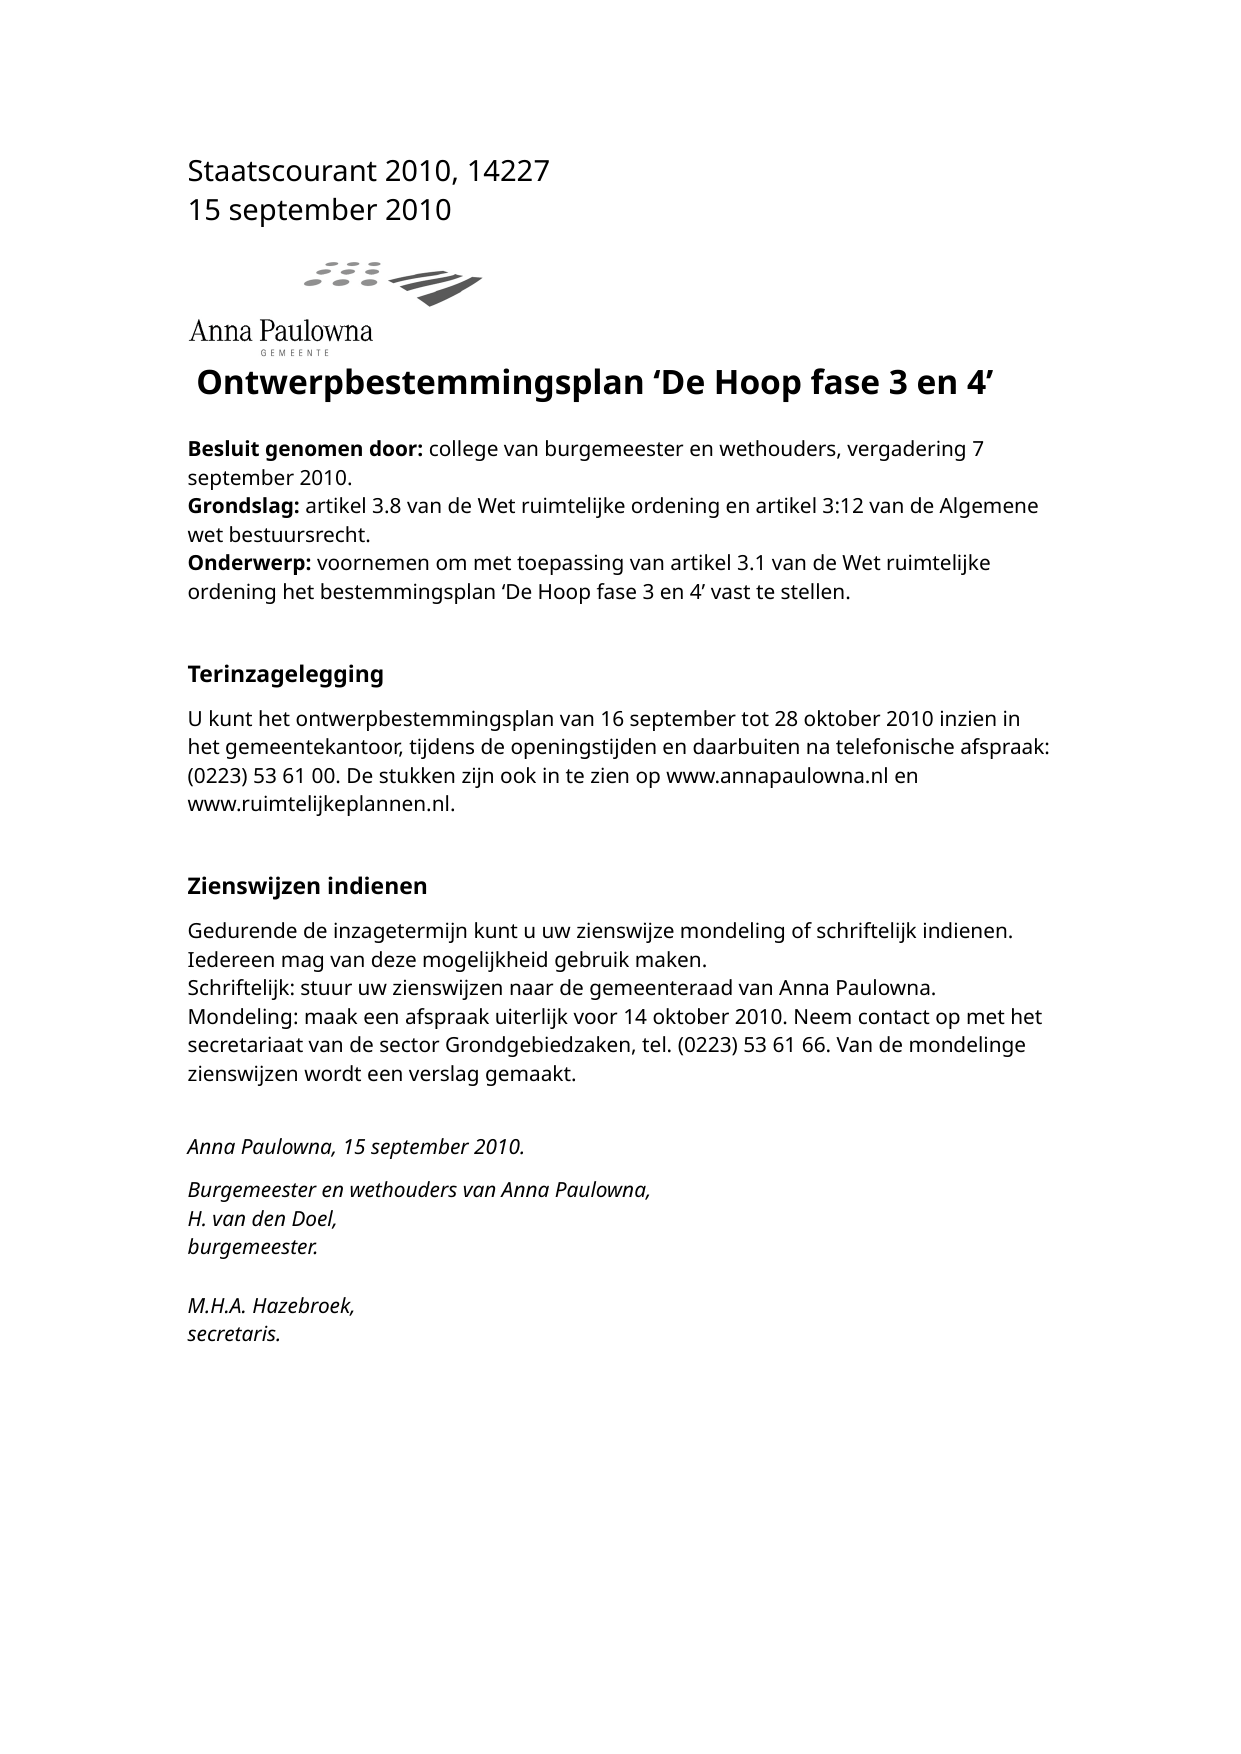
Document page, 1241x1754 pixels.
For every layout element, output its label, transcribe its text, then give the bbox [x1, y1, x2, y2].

text Staatscourant 2010, 14227 [187, 150, 1053, 190]
text Grondslag: artikel 3.8 van de Wet ruimtelijke ordening en artikel 3:12 van de Algemene wet bestuursrecht. [187, 491, 1053, 548]
text secretaris. [187, 1319, 1053, 1348]
text Besluit genomen door: college van burgemeester en wethouders, vergadering 7 september 2010. [187, 434, 1053, 491]
text Burgemeester en wethouders van Anna Paulowna, [187, 1176, 1053, 1204]
subtitle Zienswijzen indienen [187, 870, 1053, 901]
text burgemeester. [187, 1232, 1053, 1261]
text Mondeling: maak een afspraak uiterlijk voor 14 oktober 2010. Neem contact op met het secretariaat van de sector Grondgebiedzaken, tel. (0223) 53 61 66. Van de mondelinge zienswijzen wordt een verslag gemaakt. [187, 1002, 1053, 1087]
picture [187, 258, 484, 359]
text U kunt het ontwerpbestemmingsplan van 16 september tot 28 oktober 2010 inzien in het gemeentekantoor, tijdens de openingstijden en daarbuiten na telefonische afspraak: (0223) 53 61 00. De stukken zijn ook in te zien op www.annapaulowna.nl en www.ruimtelijkeplannen.nl. [187, 704, 1053, 818]
text Schriftelijk: stuur uw zienswijzen naar de gemeenteraad van Anna Paulowna. [187, 973, 1053, 1002]
subtitle Ontwerpbestemmingsplan ‘De Hoop fase 3 en 4’ [187, 271, 1053, 404]
text Onderwerp: voornemen om met toepassing van artikel 3.1 van de Wet ruimtelijke ordening het bestemmingsplan ‘De Hoop fase 3 en 4’ vast te stellen. [187, 548, 1053, 605]
text H. van den Doel, [187, 1204, 1053, 1232]
subtitle Terinzagelegging [187, 658, 1053, 689]
text Anna Paulowna, 15 september 2010. [187, 1132, 1053, 1161]
text M.H.A. Hazebroek, [187, 1291, 1053, 1319]
text Gedurende de inzagetermijn kunt u uw zienswijze mondeling of schriftelijk indienen. Iedereen mag van deze mogelijkheid gebruik maken. [187, 916, 1053, 973]
text 15 september 2010 [187, 190, 1053, 229]
